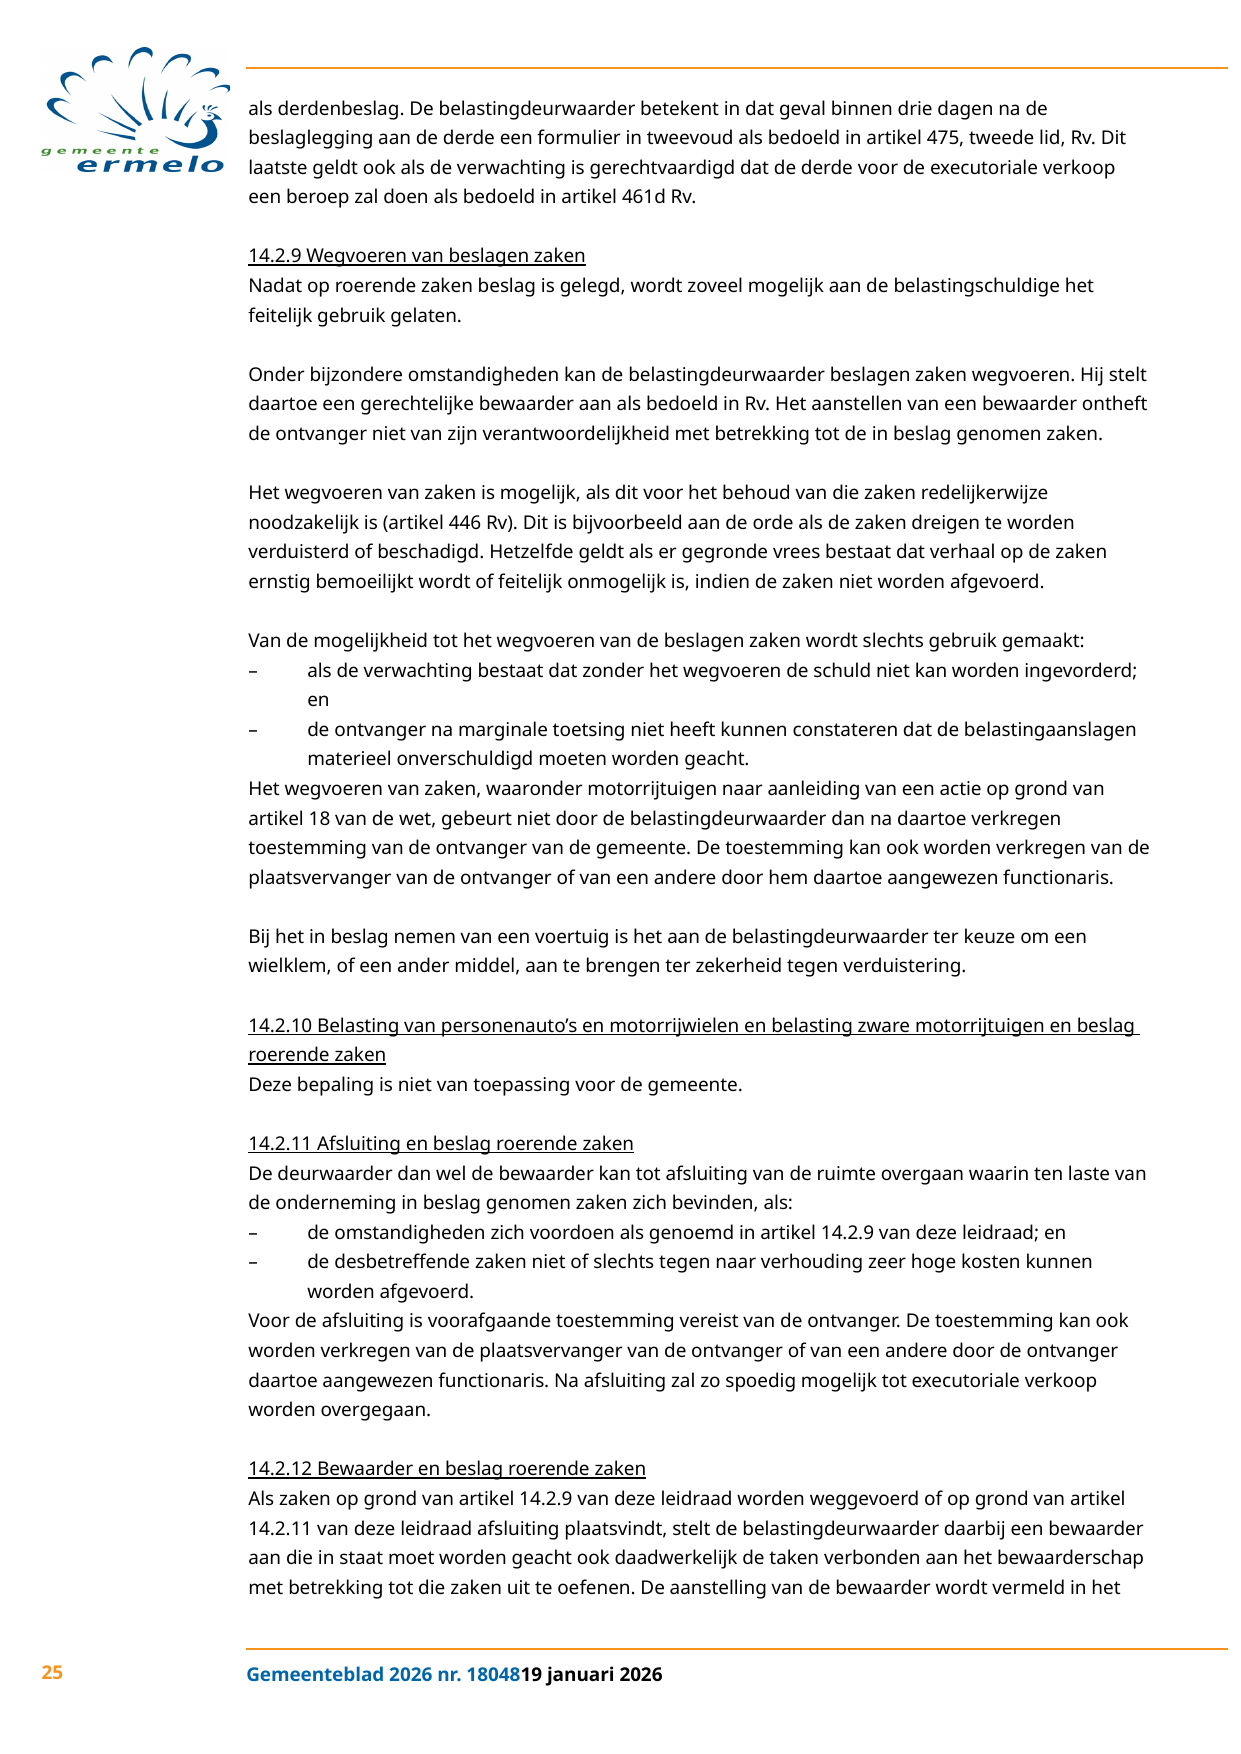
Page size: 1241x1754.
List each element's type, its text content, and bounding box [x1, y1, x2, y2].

text als derdenbeslag. De belastingdeurwaarder betekent in dat geval binnen drie dagen na de beslaglegging aan de derde een formulier in tweevoud als bedoeld in artikel 475, tweede lid, Rv. Dit laatste geldt ook als de verwachting is gerechtvaardigd dat de derde voor de executoriale verkoop een beroep zal doen als bedoeld in artikel 461d Rv. [248, 95, 1152, 209]
text 14.2.9 Wegvoeren van beslagen zaken [248, 243, 1152, 268]
text Als zaken op grond van artikel 14.2.9 van deze leidraad worden weggevoerd of op grond van artikel 14.2.11 van deze leidraad afsluiting plaatsvindt, stelt de belastingdeurwaarder daarbij een bewaarder aan die in staat moet worden geacht ook daadwerkelijk de taken verbonden aan het bewaarderschap met betrekking tot die zaken uit te oefenen. De aanstelling van de bewaarder wordt vermeld in het [248, 1485, 1152, 1600]
text 14.2.10 Belasting van personenauto’s en motorrijwielen en belasting zware motorrijtuigen en beslag roerende zaken [248, 1012, 1152, 1067]
text Voor de afsluiting is voorafgaande toestemming vereist van de ontvanger. De toestemming kan ook worden verkregen van de plaatsvervanger van de ontvanger of van een andere door de ontvanger daartoe aangewezen functionaris. Na afsluiting zal zo spoedig mogelijk tot executoriale verkoop worden overgegaan. [248, 1308, 1152, 1422]
list de omstandigheden zich voordoen als genoemd in artikel 14.2.9 van deze leidraad; en [248, 1219, 1152, 1245]
text Nadat op roerende zaken beslag is gelegd, wordt zoveel mogelijk aan de belastingschuldige het feitelijk gebruik gelaten. [248, 272, 1152, 328]
text 14.2.11 Afsluiting en beslag roerende zaken [248, 1130, 1152, 1156]
text Bij het in beslag nemen van een voertuig is het aan de belastingdeurwaarder ter keuze om een wielklem, of een ander middel, aan te brengen ter zekerheid tegen verduistering. [248, 923, 1152, 978]
list de ontvanger na marginale toetsing niet heeft kunnen constateren dat de belastingaanslagen materieel onverschuldigd moeten worden geacht. [248, 716, 1152, 771]
list de desbetreffende zaken niet of slechts tegen naar verhouding zeer hoge kosten kunnen worden afgevoerd. [248, 1248, 1152, 1304]
text Deze bepaling is niet van toepassing voor de gemeente. [248, 1071, 1152, 1097]
text Het wegvoeren van zaken is mogelijk, als dit voor het behoud van die zaken redelijkerwijze noodzakelijk is (artikel 446 Rv). Dit is bijvoorbeeld aan de orde als de zaken dreigen te worden verduisterd of beschadigd. Hetzelfde geldt als er gegronde vrees bestaat dat verhaal op de zaken ernstig bemoeilijkt wordt of feitelijk onmogelijk is, indien de zaken niet worden afgevoerd. [248, 479, 1152, 594]
text De deurwaarder dan wel de bewaarder kan tot afsluiting van de ruimte overgaan waarin ten laste van de onderneming in beslag genomen zaken zich bevinden, als: [248, 1160, 1152, 1215]
text Het wegvoeren van zaken, waaronder motorrijtuigen naar aanleiding van een actie op grond van artikel 18 van de wet, gebeurt niet door de belastingdeurwaarder dan na daartoe verkregen toestemming van de ontvanger van de gemeente. De toestemming kan ook worden verkregen van de plaatsvervanger van de ontvanger of van een andere door hem daartoe aangewezen functionaris. [248, 775, 1152, 890]
list als de verwachting bestaat dat zonder het wegvoeren de schuld niet kan worden ingevorderd; en [248, 657, 1152, 712]
text Van de mogelijkheid tot het wegvoeren van de beslagen zaken wordt slechts gebruik gemaakt: [248, 627, 1152, 653]
picture [41, 47, 231, 172]
text 14.2.12 Bewaarder en beslag roerende zaken [248, 1456, 1152, 1481]
text Onder bijzondere omstandigheden kan de belastingdeurwaarder beslagen zaken wegvoeren. Hij stelt daartoe een gerechtelijke bewaarder aan als bedoeld in Rv. Het aanstellen van een bewaarder ontheft de ontvanger niet van zijn verantwoordelijkheid met betrekking tot de in beslag genomen zaken. [248, 361, 1152, 446]
